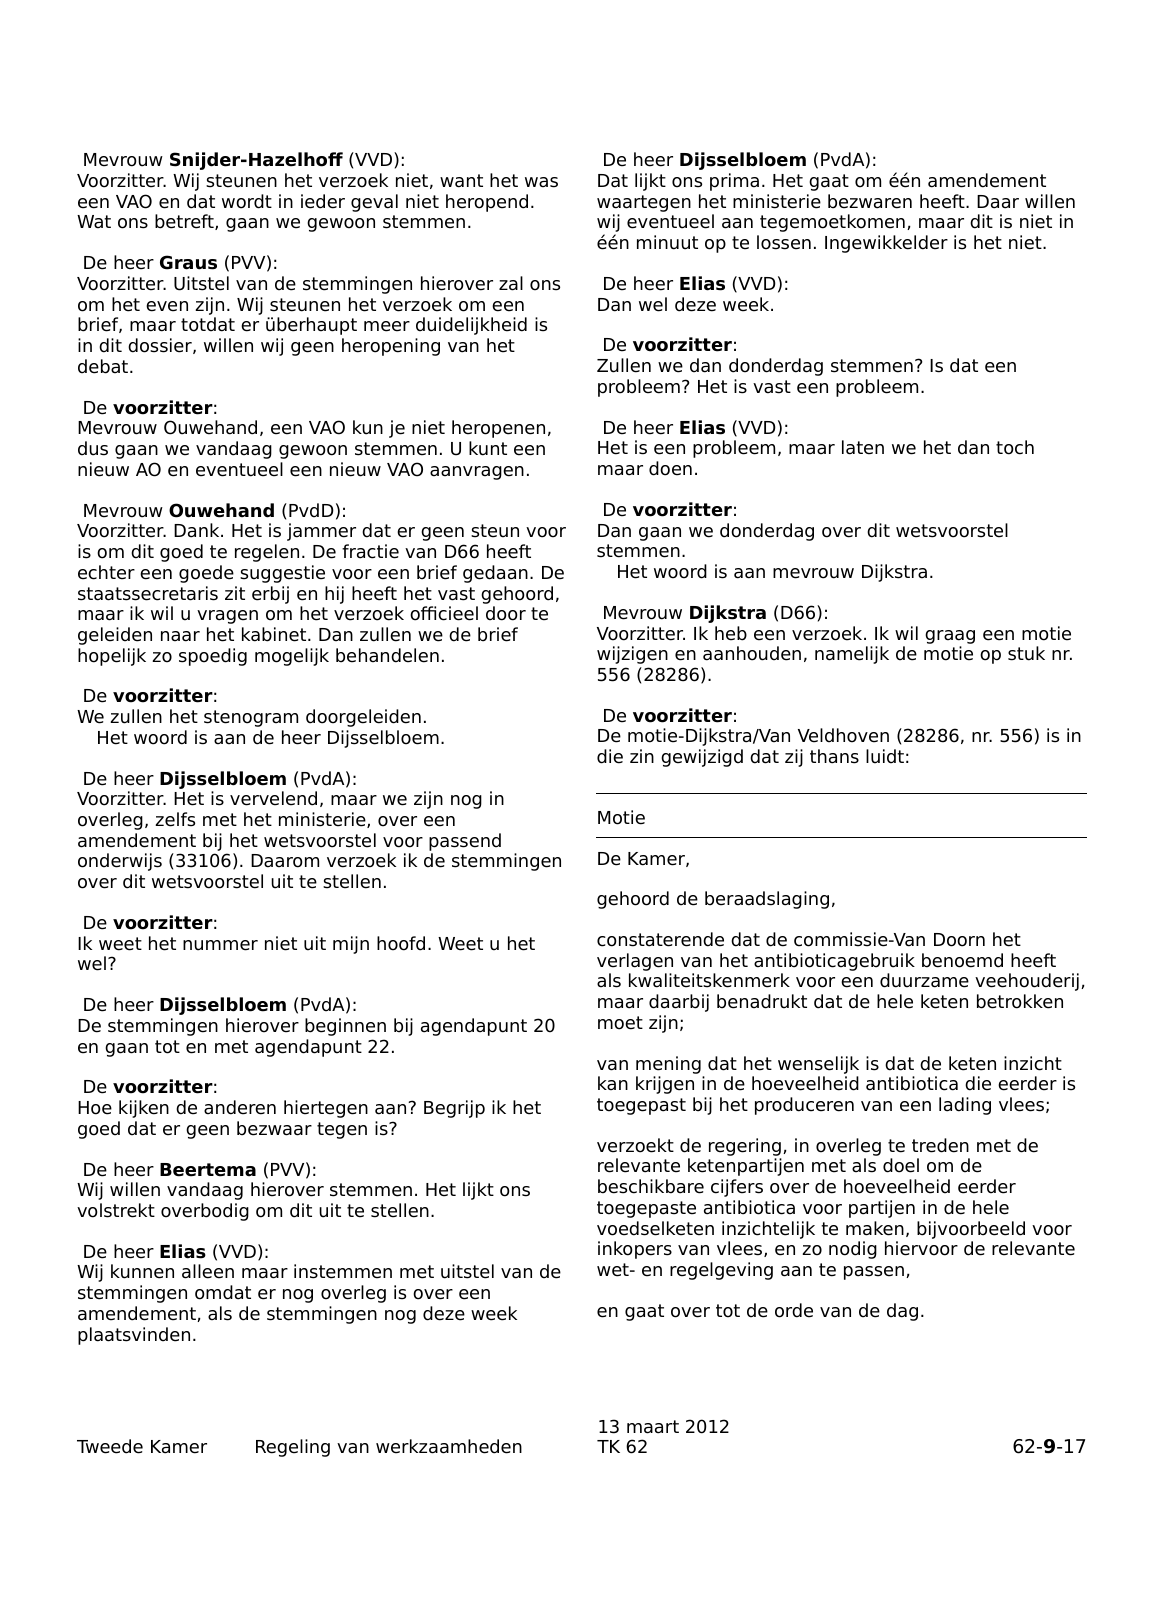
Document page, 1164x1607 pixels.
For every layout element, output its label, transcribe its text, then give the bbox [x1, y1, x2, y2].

text van mening dat het wenselijk is dat de keten inzicht kan krijgen in de hoeveelheid antibiotica die eerder is toegepast bij het produceren van een lading vlees; [596, 1053, 1087, 1116]
text Het is een probleem, maar laten we het dan toch maar doen. [596, 438, 1087, 480]
text Mevrouw Ouwehand, een VAO kun je niet heropenen, dus gaan we vandaag gewoon stemmen. U kunt een nieuw AO en eventueel een nieuw VAO aanvragen. [77, 418, 567, 480]
text De voorzitter: [596, 500, 1087, 520]
text Voorzitter. Ik heb een verzoek. Ik wil graag een motie wijzigen en aanhouden, namelijk de motie op stuk nr. 556 (28286). [596, 623, 1087, 686]
text Dan gaan we donderdag over dit wetsvoorstel stemmen. [596, 520, 1087, 562]
text De voorzitter: [77, 1077, 567, 1098]
text Wij kunnen alleen maar instemmen met uitstel van de stemmingen omdat er nog overleg is over een amendement, als de stemmingen nog deze week plaatsvinden. [77, 1262, 567, 1345]
text De stemmingen hierover beginnen bij agendapunt 20 en gaan tot en met agendapunt 22. [77, 1016, 567, 1057]
text De voorzitter: [77, 686, 567, 707]
text De heer Beertema (PVV): [77, 1159, 567, 1180]
text De motie-Dijkstra/Van Veldhoven (28286, nr. 556) is in die zin gewijzigd dat zij thans luidt: [596, 726, 1087, 768]
text Het woord is aan de heer Dijsselbloem. [77, 728, 567, 748]
text Voorzitter. Dank. Het is jammer dat er geen steun voor is om dit goed te regelen. De fractie van D66 heeft echter een goede suggestie voor een brief gedaan. De staatssecretaris zit erbij en hij heeft het vast gehoord, maar ik wil u vragen om het verzoek officieel door te geleiden naar het kabinet. Dan zullen we de brief hopelijk zo spoedig mogelijk behandelen. [77, 521, 567, 666]
text gehoord de beraadslaging, [596, 889, 1087, 910]
text Wij willen vandaag hierover stemmen. Het lijkt ons volstrekt overbodig om dit uit te stellen. [77, 1180, 567, 1222]
text Voorzitter. Wij steunen het verzoek niet, want het was een VAO en dat wordt in ieder geval niet heropend. Wat ons betreft, gaan we gewoon stemmen. [77, 171, 567, 233]
text constaterende dat de commissie-Van Doorn het verlagen van het antibioticagebruik benoemd heeft als kwaliteitskenmerk voor een duurzame veehouderij, maar daarbij benadrukt dat de hele keten betrokken moet zijn; [596, 930, 1087, 1033]
text Hoe kijken de anderen hiertegen aan? Begrijp ik het goed dat er geen bezwaar tegen is? [77, 1098, 567, 1139]
text Ik weet het nummer niet uit mijn hoofd. Weet u het wel? [77, 933, 567, 975]
text Voorzitter. Uitstel van de stemmingen hierover zal ons om het even zijn. Wij steunen het verzoek om een brief, maar totdat er überhaupt meer duidelijkheid is in dit dossier, willen wij geen heropening van het debat. [77, 274, 567, 377]
text De heer Elias (VVD): [596, 274, 1087, 294]
text De heer Elias (VVD): [596, 417, 1087, 438]
text Het woord is aan mevrouw Dijkstra. [596, 562, 1087, 583]
text Mevrouw Dijkstra (D66): [596, 603, 1087, 623]
text De heer Dijsselbloem (PvdA): [77, 995, 567, 1016]
text en gaat over tot de orde van de dag. [596, 1301, 1087, 1321]
text Zullen we dan donderdag stemmen? Is dat een probleem? Het is vast een probleem. [596, 356, 1087, 397]
text Mevrouw Snijder-Hazelhoff (VVD): [77, 150, 567, 171]
text Mevrouw Ouwehand (PvdD): [77, 500, 567, 521]
text De voorzitter: [77, 397, 567, 418]
text De heer Elias (VVD): [77, 1242, 567, 1262]
text De heer Graus (PVV): [77, 253, 567, 274]
text De Kamer, [596, 848, 1087, 869]
text Dan wel deze week. [596, 294, 1087, 315]
text Motie [596, 808, 1087, 828]
text verzoekt de regering, in overleg te treden met de relevante ketenpartijen met als doel om de beschikbare cijfers over de hoeveelheid eerder toegepaste antibiotica voor partijen in de hele voedselketen inzichtelijk te maken, bijvoorbeeld voor inkopers van vlees, en zo nodig hiervoor de relevante wet- en regelgeving aan te passen, [596, 1136, 1087, 1281]
text De voorzitter: [596, 335, 1087, 356]
text Dat lijkt ons prima. Het gaat om één amendement waartegen het ministerie bezwaren heeft. Daar willen wij eventueel aan tegemoetkomen, maar dit is niet in één minuut op te lossen. Ingewikkelder is het niet. [596, 171, 1087, 254]
text De heer Dijsselbloem (PvdA): [77, 768, 567, 789]
text Voorzitter. Het is vervelend, maar we zijn nog in overleg, zelfs met het ministerie, over een amendement bij het wetsvoorstel voor passend onderwijs (33106). Daarom verzoek ik de stemmingen over dit wetsvoorstel uit te stellen. [77, 789, 567, 893]
text De voorzitter: [596, 706, 1087, 726]
text We zullen het stenogram doorgeleiden. [77, 707, 567, 728]
text De voorzitter: [77, 913, 567, 933]
text De heer Dijsselbloem (PvdA): [596, 150, 1087, 171]
